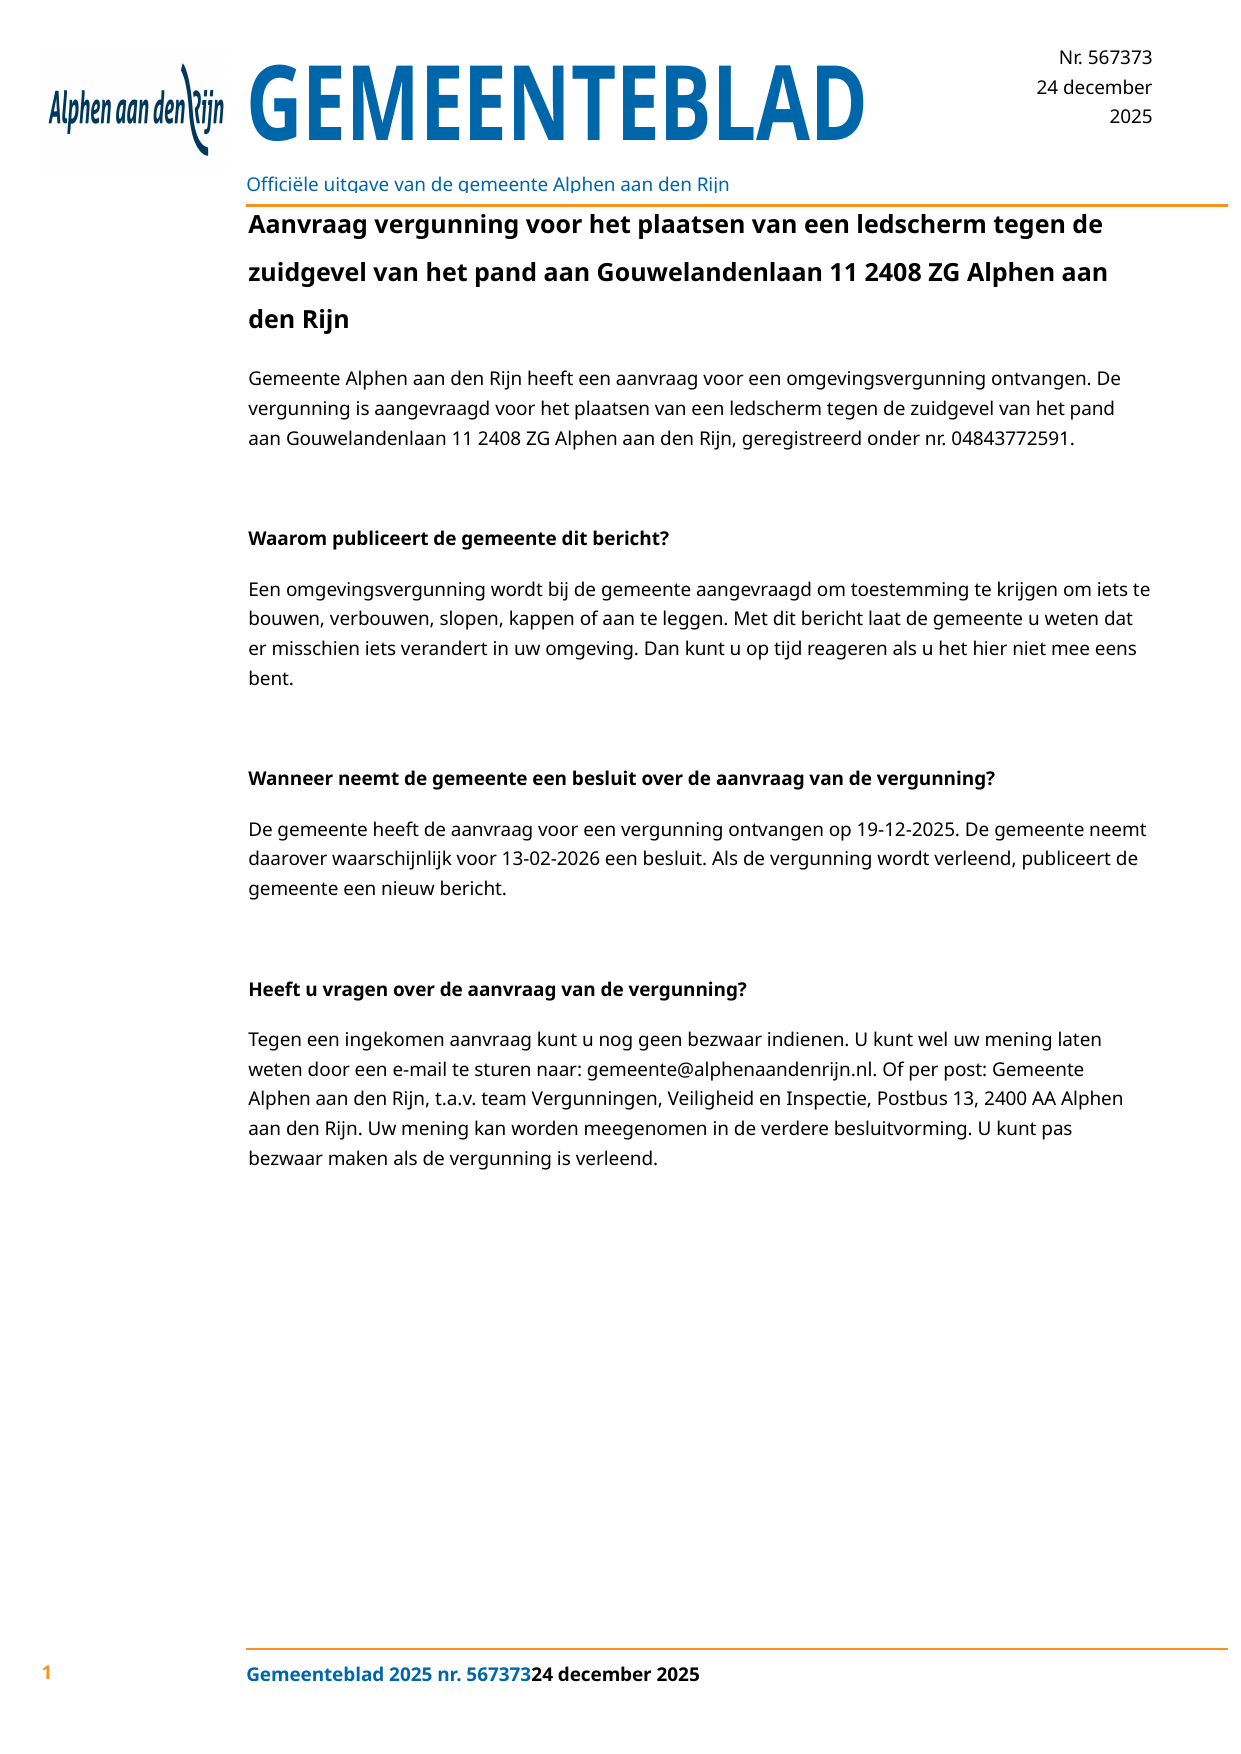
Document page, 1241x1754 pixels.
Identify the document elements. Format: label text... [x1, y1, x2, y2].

text Aanvraag vergunning voor het plaatsen van een ledscherm tegen de zuidgevel van het pand aan Gouwelandenlaan 11 2408 ZG Alphen aan den Rijn [248, 207, 1152, 336]
text Waarom publiceert de gemeente dit bericht? [248, 526, 1152, 551]
text Wanneer neemt de gemeente een besluit over de aanvraag van de vergunning? [248, 766, 1152, 791]
text De gemeente heeft de aanvraag voor een vergunning ontvangen op 19-12-2025. De gemeente neemt daarover waarschijnlijk voor 13-02-2026 een besluit. Als de vergunning wordt verleend, publiceert de gemeente een nieuw bericht. [248, 816, 1152, 901]
text Heeft u vragen over de aanvraag van de vergunning? [248, 976, 1152, 1002]
picture [41, 47, 231, 172]
text Gemeente Alphen aan den Rijn heeft een aanvraag voor een omgevingsvergunning ontvangen. De vergunning is aangevraagd voor het plaatsen van een ledscherm tegen de zuidgevel van het pand aan Gouwelandenlaan 11 2408 ZG Alphen aan den Rijn, geregistreerd onder nr. 04843772591. [248, 366, 1152, 450]
text Tegen een ingekomen aanvraag kunt u nog geen bezwaar indienen. U kunt wel uw mening laten weten door een e-mail te sturen naar: gemeente@alphenaandenrijn.nl. Of per post: Gemeente Alphen aan den Rijn, t.a.v. team Vergunningen, Veiligheid en Inspectie, Postbus 13, 2400 AA Alphen aan den Rijn. Uw mening kan worden meegenomen in de verdere besluitvorming. U kunt pas bezwaar maken als de vergunning is verleend. [248, 1026, 1152, 1170]
text Een omgevingsvergunning wordt bij de gemeente aangevraagd om toestemming te krijgen om iets te bouwen, verbouwen, slopen, kappen of aan te leggen. Met dit bericht laat de gemeente u weten dat er misschien iets verandert in uw omgeving. Dan kunt u op tijd reageren als u het hier niet mee eens bent. [248, 576, 1152, 690]
